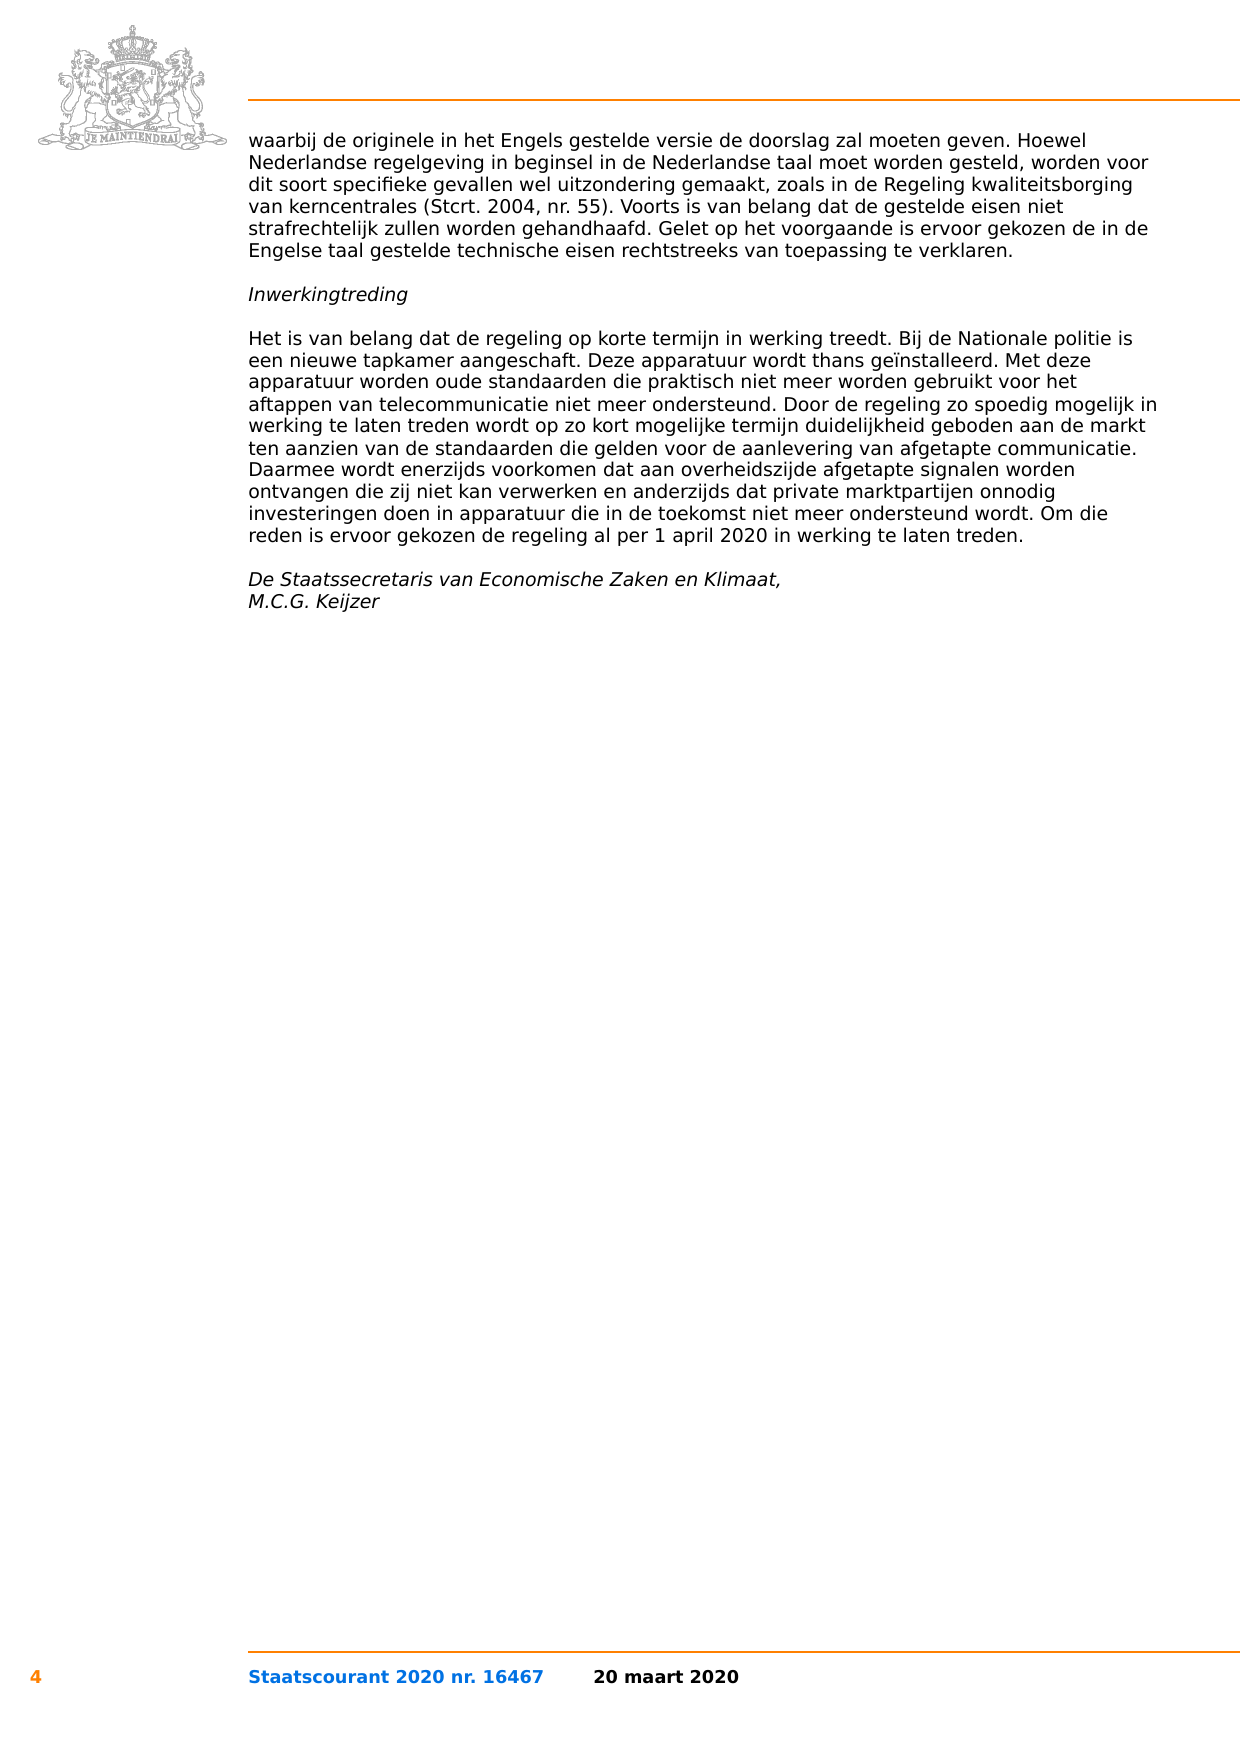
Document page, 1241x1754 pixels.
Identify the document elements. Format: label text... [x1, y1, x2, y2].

text waarbij de originele in het Engels gestelde versie de doorslag zal moeten geven. Hoewel Nederlandse regelgeving in beginsel in de Nederlandse taal moet worden gesteld, worden voor dit soort specifieke gevallen wel uitzondering gemaakt, zoals in de Regeling kwaliteitsborging van kerncentrales (Stcrt. 2004, nr. 55). Voorts is van belang dat de gestelde eisen niet strafrechtelijk zullen worden gehandhaafd. Gelet op het voorgaande is ervoor gekozen de in de Engelse taal gestelde technische eisen rechtstreeks van toepassing te verklaren. [248, 130, 1163, 262]
subtitle Inwerkingtreding [248, 284, 1163, 306]
text De Staatssecretaris van Economische Zaken en Klimaat, M.C.G. Keijzer [248, 569, 1163, 613]
text Het is van belang dat de regeling op korte termijn in werking treedt. Bij de Nationale politie is een nieuwe tapkamer aangeschaft. Deze apparatuur wordt thans geïnstalleerd. Met deze apparatuur worden oude standaarden die praktisch niet meer worden gebruikt voor het aftappen van telecommunicatie niet meer ondersteund. Door de regeling zo spoedig mogelijk in werking te laten treden wordt op zo kort mogelijke termijn duidelijkheid geboden aan de markt ten aanzien van de standaarden die gelden voor de aanlevering van afgetapte communicatie. Daarmee wordt enerzijds voorkomen dat aan overheidszijde afgetapte signalen worden ontvangen die zij niet kan verwerken en anderzijds dat private marktpartijen onnodig investeringen doen in apparatuur die in de toekomst niet meer ondersteund wordt. Om die reden is ervoor gekozen de regeling al per 1 april 2020 in werking te laten treden. [248, 327, 1163, 547]
picture [38, 25, 227, 150]
